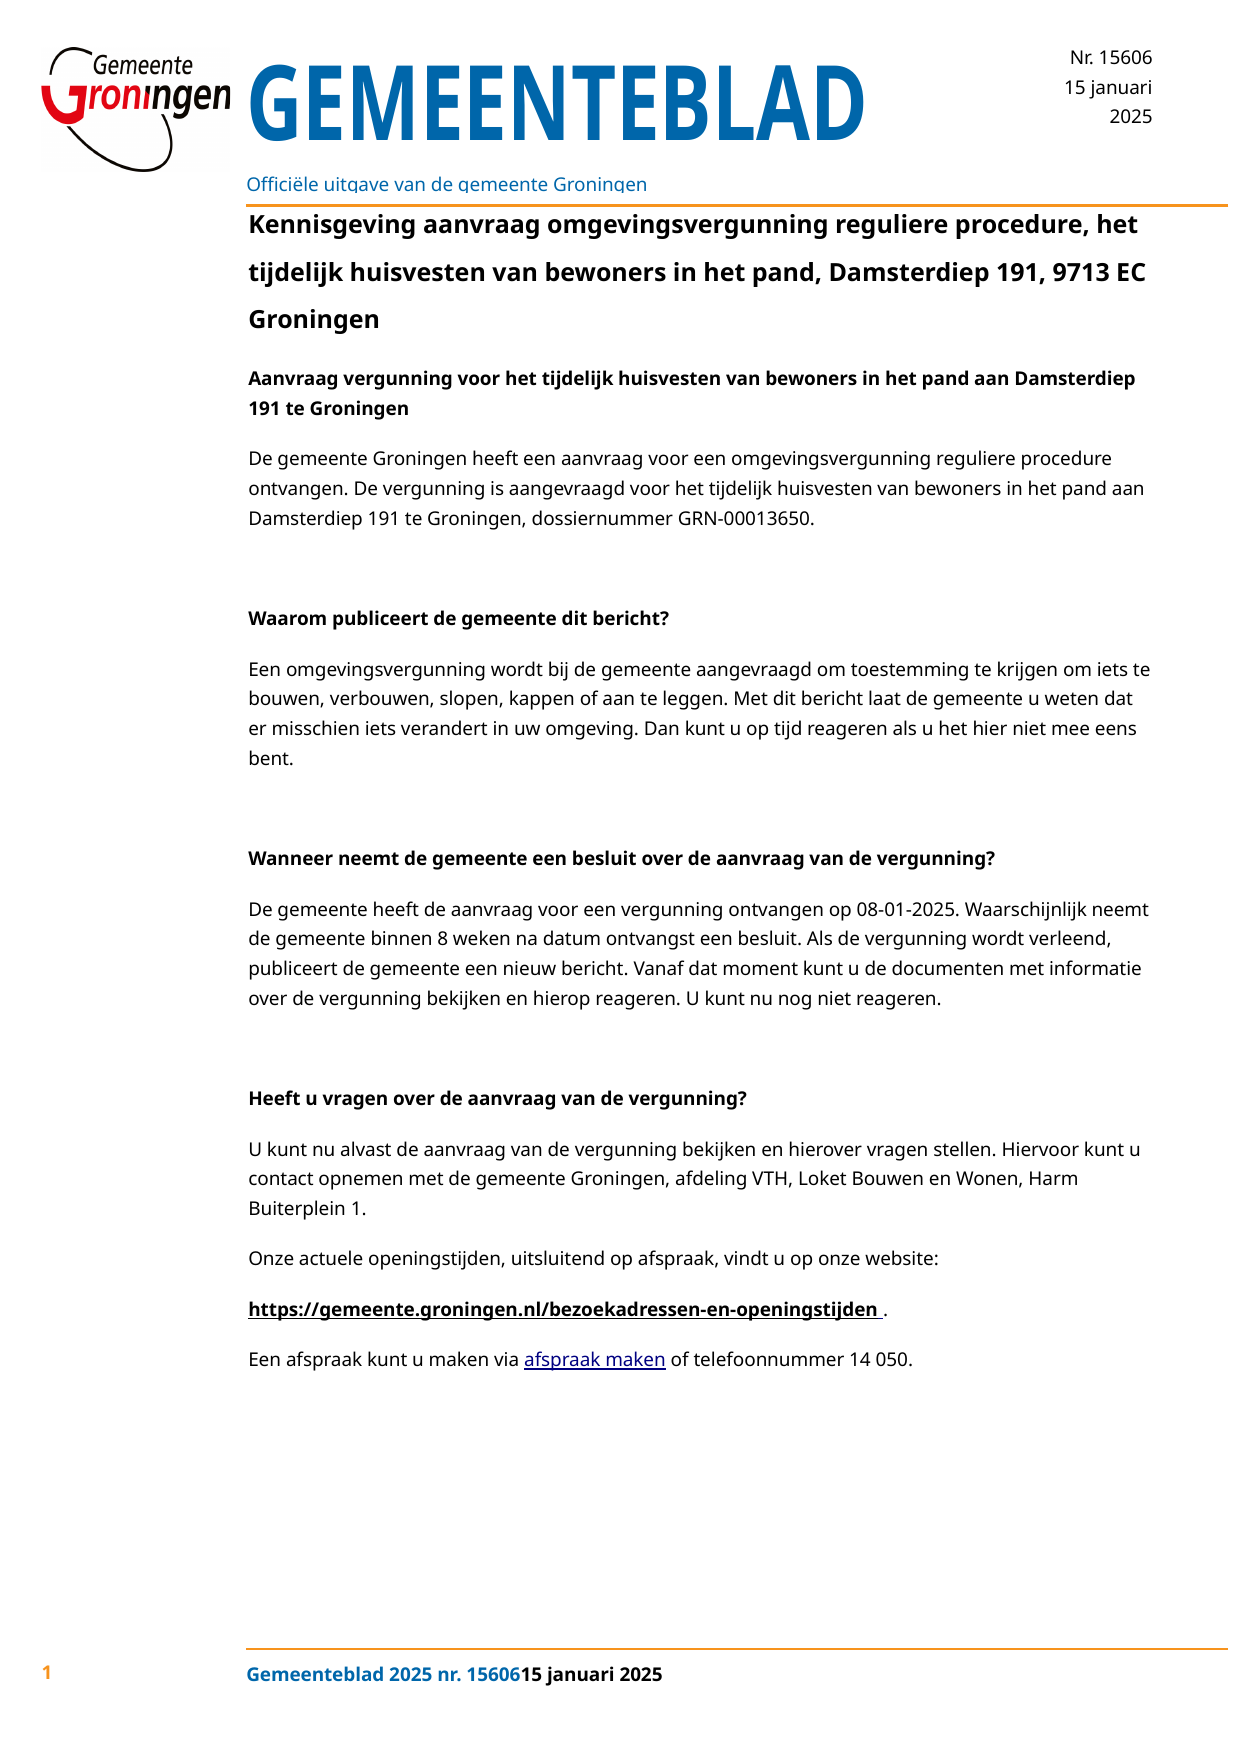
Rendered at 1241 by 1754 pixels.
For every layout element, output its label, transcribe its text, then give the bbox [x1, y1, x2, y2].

text Onze actuele openingstijden, uitsluitend op afspraak, vindt u op onze website: [248, 1246, 1152, 1271]
text Een omgevingsvergunning wordt bij de gemeente aangevraagd om toestemming te krijgen om iets te bouwen, verbouwen, slopen, kappen of aan te leggen. Met dit bericht laat de gemeente u weten dat er misschien iets verandert in uw omgeving. Dan kunt u op tijd reageren als u het hier niet mee eens bent. [248, 656, 1152, 770]
text De gemeente heeft de aanvraag voor een vergunning ontvangen op 08-01-2025. Waarschijnlijk neemt de gemeente binnen 8 weken na datum ontvangst een besluit. Als de vergunning wordt verleend, publiceert de gemeente een nieuw bericht. Vanaf dat moment kunt u de documenten met informatie over de vergunning bekijken en hierop reageren. U kunt nu nog niet reageren. [248, 896, 1152, 1010]
text U kunt nu alvast de aanvraag van de vergunning bekijken en hierover vragen stellen. Hiervoor kunt u contact opnemen met de gemeente Groningen, afdeling VTH, Loket Bouwen en Wonen, Harm Buiterplein 1. [248, 1136, 1152, 1221]
text Waarom publiceert de gemeente dit bericht? [248, 606, 1152, 631]
text Wanneer neemt de gemeente een besluit over de aanvraag van de vergunning? [248, 846, 1152, 871]
picture [41, 47, 231, 172]
text Aanvraag vergunning voor het tijdelijk huisvesten van bewoners in het pand aan Damsterdiep 191 te Groningen [248, 366, 1152, 421]
text Heeft u vragen over de aanvraag van de vergunning? [248, 1086, 1152, 1111]
text https://gemeente.groningen.nl/bezoekadressen-en-openingstijden . [248, 1296, 1152, 1322]
text De gemeente Groningen heeft een aanvraag voor een omgevingsvergunning reguliere procedure ontvangen. De vergunning is aangevraagd voor het tijdelijk huisvesten van bewoners in het pand aan Damsterdiep 191 te Groningen, dossiernummer GRN-00013650. [248, 446, 1152, 530]
text Een afspraak kunt u maken via afspraak maken of telefoonnummer 14 050. [248, 1346, 1152, 1372]
text Kennisgeving aanvraag omgevingsvergunning reguliere procedure, het tijdelijk huisvesten van bewoners in het pand, Damsterdiep 191, 9713 EC Groningen [248, 207, 1152, 336]
